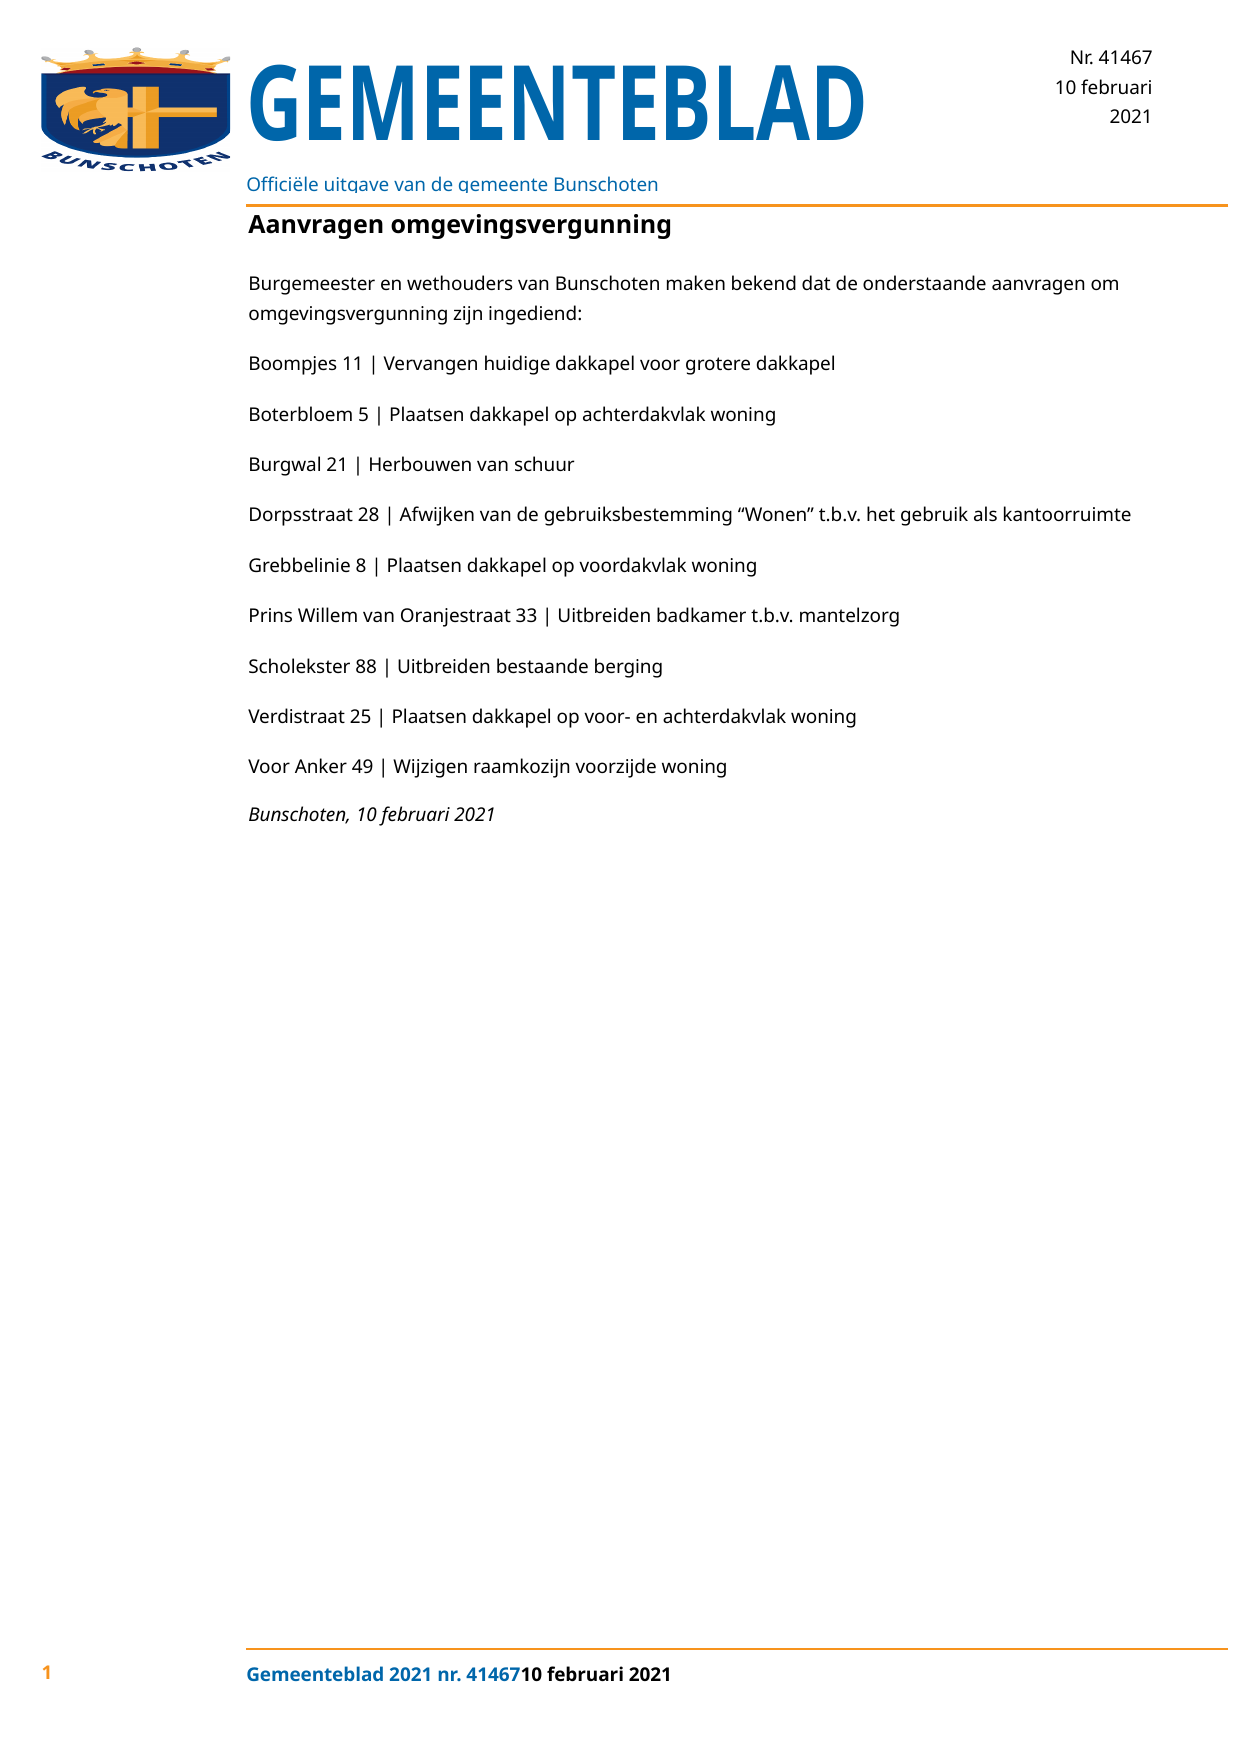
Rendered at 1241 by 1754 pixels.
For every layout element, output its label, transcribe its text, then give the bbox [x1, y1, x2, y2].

text Aanvragen omgevingsvergunning [248, 207, 1152, 241]
text Scholekster 88 | Uitbreiden bestaande berging [248, 653, 1152, 678]
text Grebbelinie 8 | Plaatsen dakkapel op voordakvlak woning [248, 552, 1152, 578]
text Dorpsstraat 28 | Afwijken van de gebruiksbestemming “Wonen” t.b.v. het gebruik als kantoorruimte [248, 502, 1152, 527]
text Burgemeester en wethouders van Bunschoten maken bekend dat de onderstaande aanvragen om omgevingsvergunning zijn ingediend: [248, 270, 1152, 326]
text Bunschoten, 10 februari 2021 [248, 801, 1152, 827]
text Boompjes 11 | Vervangen huidige dakkapel voor grotere dakkapel [248, 350, 1152, 376]
text Burgwal 21 | Herbouwen van schuur [248, 451, 1152, 477]
text Voor Anker 49 | Wijzigen raamkozijn voorzijde woning [248, 754, 1152, 779]
text Verdistraat 25 | Plaatsen dakkapel op voor- en achterdakvlak woning [248, 703, 1152, 729]
picture [41, 47, 231, 172]
text Boterbloem 5 | Plaatsen dakkapel op achterdakvlak woning [248, 401, 1152, 426]
text Prins Willem van Oranjestraat 33 | Uitbreiden badkamer t.b.v. mantelzorg [248, 602, 1152, 628]
